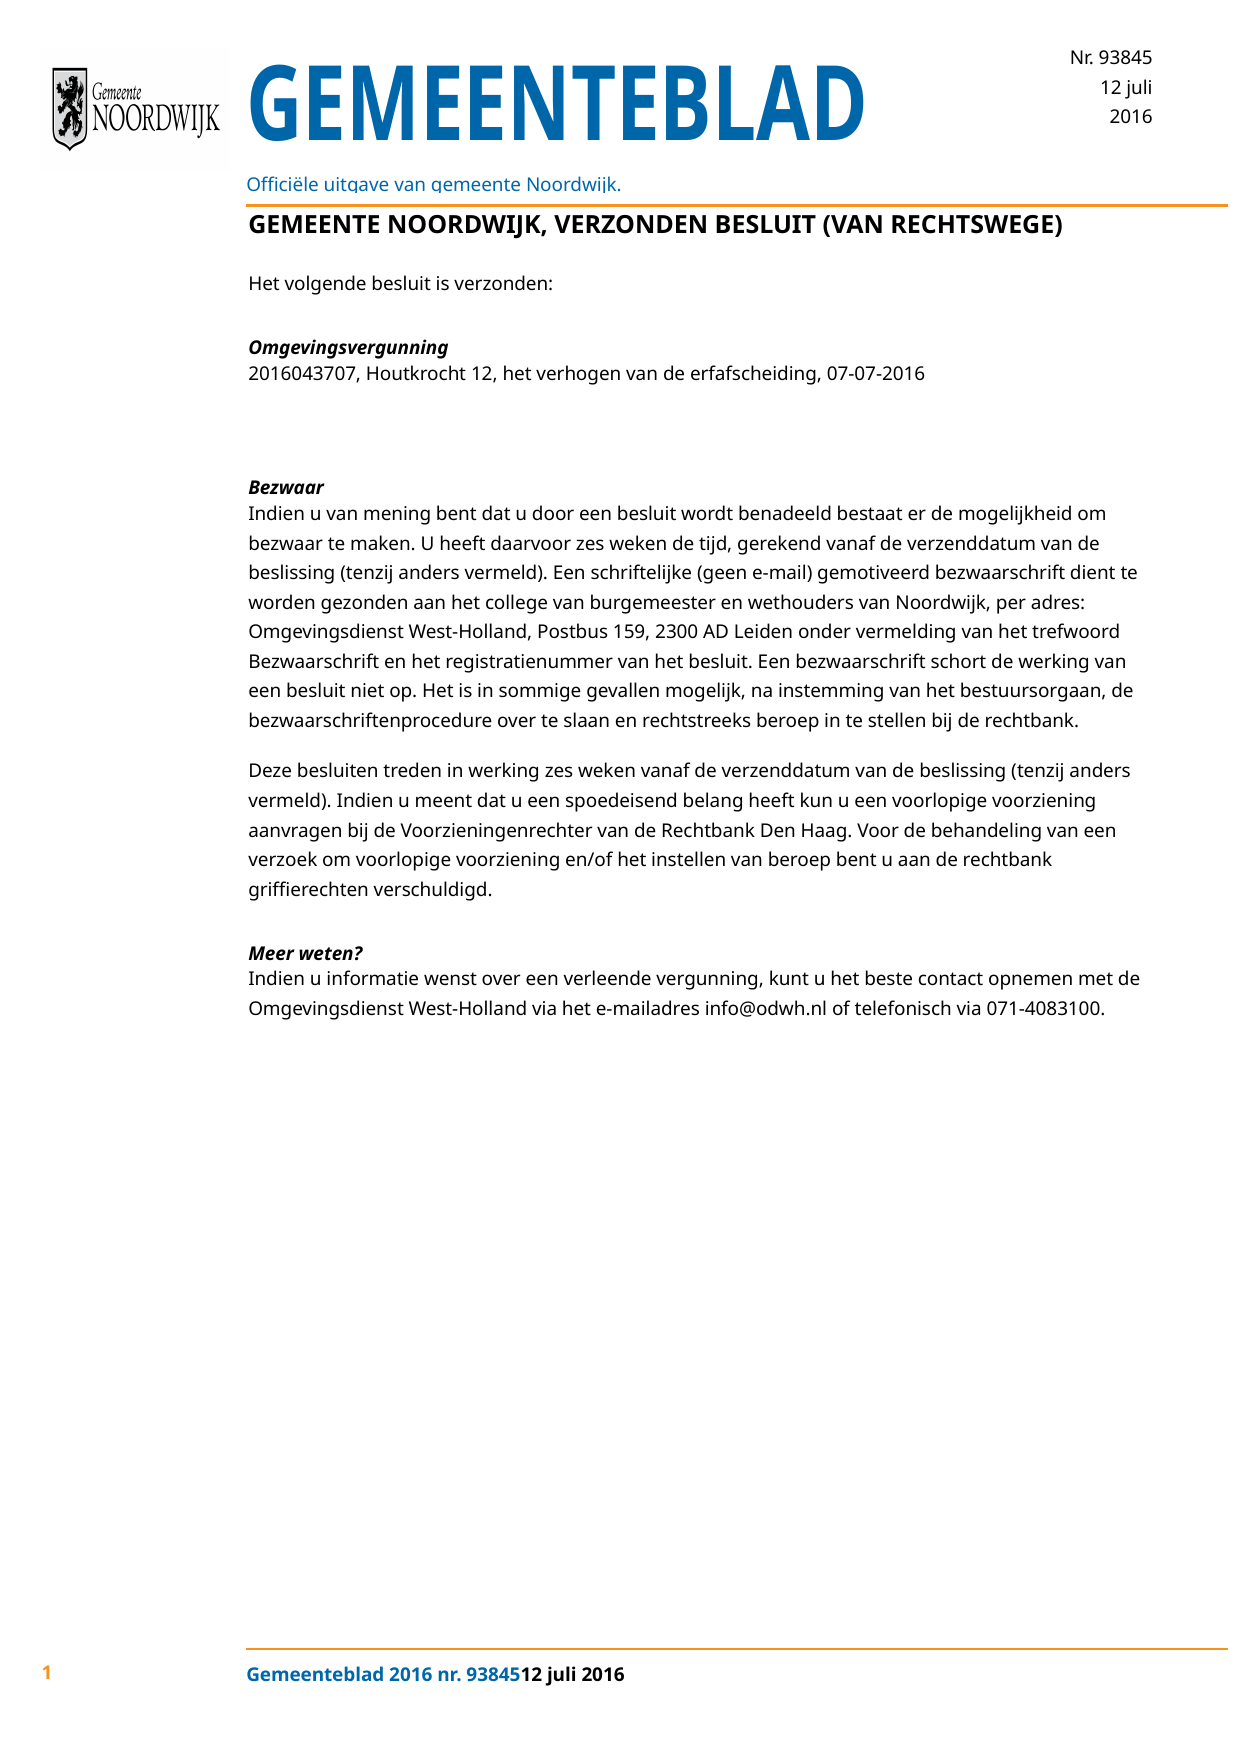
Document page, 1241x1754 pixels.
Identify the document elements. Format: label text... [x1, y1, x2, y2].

text Meer weten? [248, 940, 1152, 966]
text Bezwaar [248, 474, 1152, 500]
text Omgevingsvergunning [248, 334, 1152, 360]
picture [41, 47, 231, 172]
text Deze besluiten treden in werking zes weken vanaf de verzenddatum van de beslissing (tenzij anders vermeld). Indien u meent dat u een spoedeisend belang heeft kun u een voorlopige voorziening aanvragen bij de Voorzieningenrechter van de Rechtbank Den Haag. Voor de behandeling van een verzoek om voorlopige voorziening en/of het instellen van beroep bent u aan de rechtbank griffierechten verschuldigd. [248, 758, 1152, 902]
text Indien u informatie wenst over een verleende vergunning, kunt u het beste contact opnemen met de Omgevingsdienst West-Holland via het e-mailadres info@odwh.nl of telefonisch via 071-4083100. [248, 966, 1152, 1021]
text 2016043707, Houtkrocht 12, het verhogen van de erfafscheiding, 07-07-2016 [248, 360, 1152, 386]
text Het volgende besluit is verzonden: [248, 270, 1152, 296]
text GEMEENTE NOORDWIJK, VERZONDEN BESLUIT (VAN RECHTSWEGE) [248, 207, 1152, 241]
text Indien u van mening bent dat u door een besluit wordt benadeeld bestaat er de mogelijkheid om bezwaar te maken. U heeft daarvoor zes weken de tijd, gerekend vanaf de verzenddatum van de beslissing (tenzij anders vermeld). Een schriftelijke (geen e-mail) gemotiveerd bezwaarschrift dient te worden gezonden aan het college van burgemeester en wethouders van Noordwijk, per adres: Omgevingsdienst West-Holland, Postbus 159, 2300 AD Leiden onder vermelding van het trefwoord Bezwaarschrift en het registratienummer van het besluit. Een bezwaarschrift schort de werking van een besluit niet op. Het is in sommige gevallen mogelijk, na instemming van het bestuursorgaan, de bezwaarschriftenprocedure over te slaan en rechtstreeks beroep in te stellen bij de rechtbank. [248, 500, 1152, 733]
